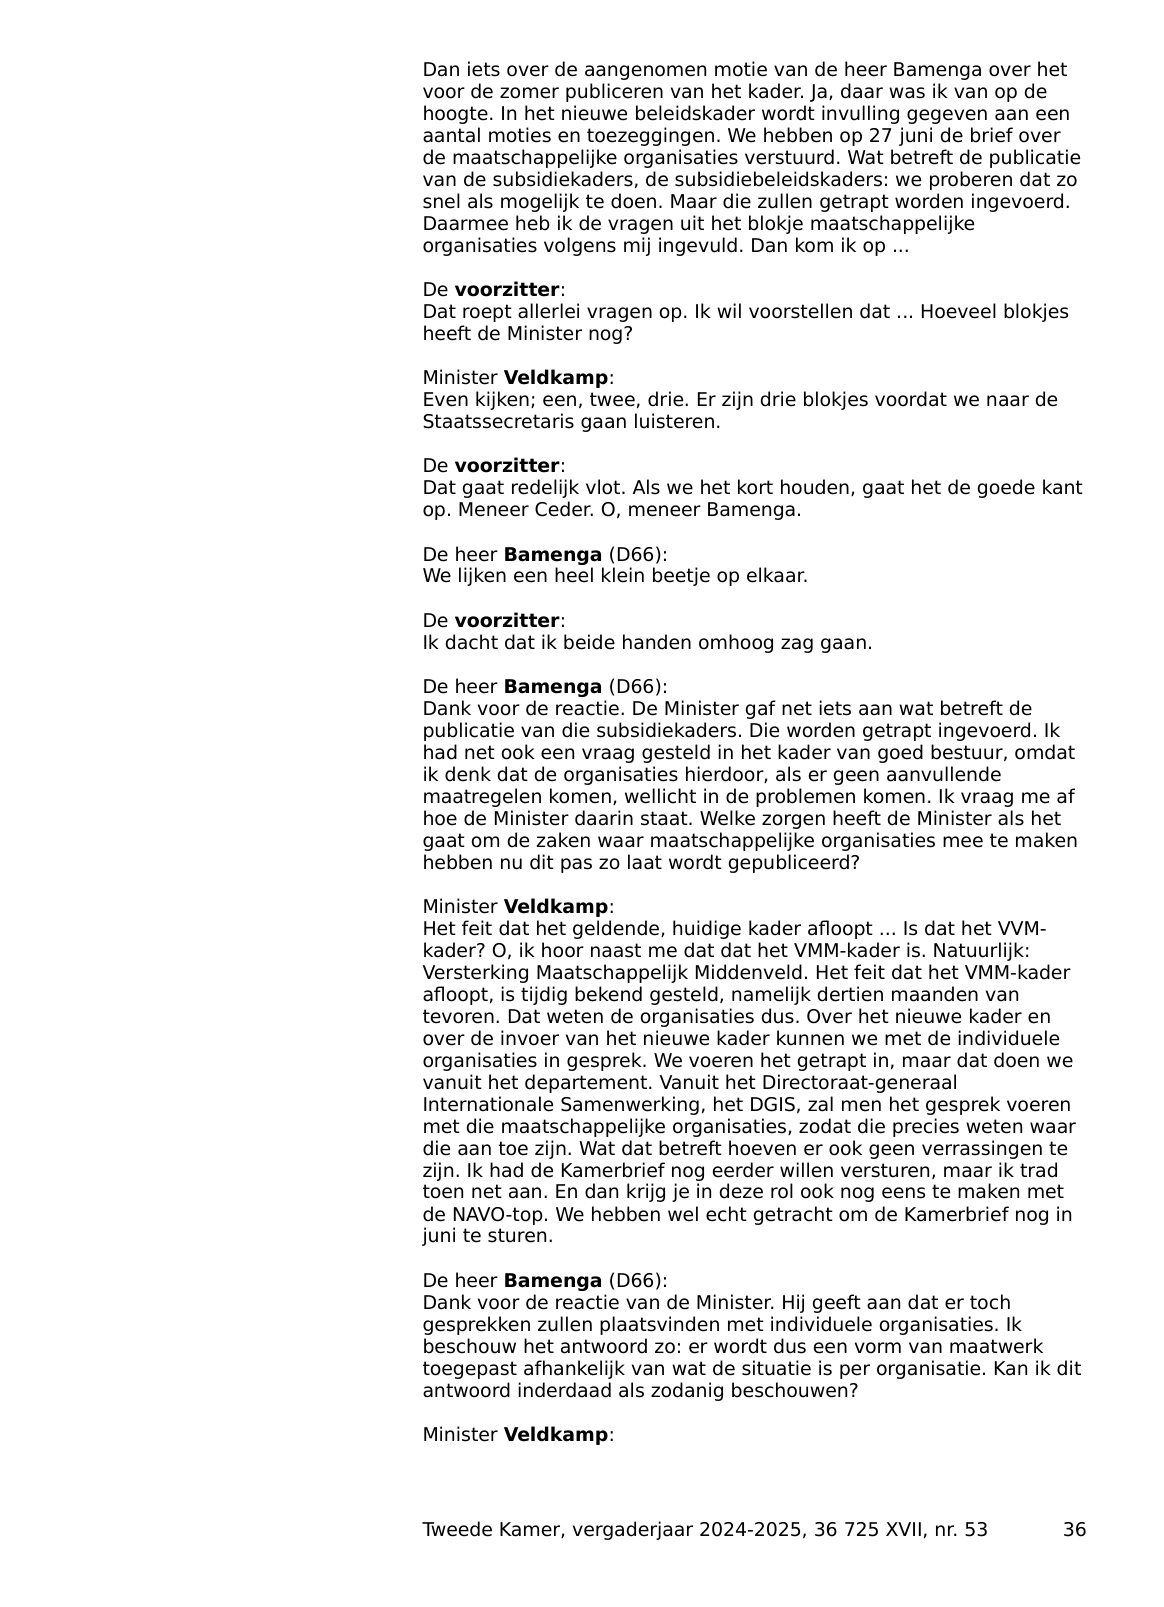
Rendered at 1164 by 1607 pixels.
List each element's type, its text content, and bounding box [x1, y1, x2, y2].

text Minister Veldkamp: [422, 1424, 1087, 1446]
text We lijken een heel klein beetje op elkaar. [422, 565, 1087, 587]
text De heer Bamenga (D66): [422, 676, 1087, 698]
text Dat roept allerlei vragen op. Ik wil voorstellen dat ... Hoeveel blokjes heeft de Minister nog? [422, 301, 1087, 345]
text Dat gaat redelijk vlot. Als we het kort houden, gaat het de goede kant op. Meneer Ceder. O, meneer Bamenga. [422, 477, 1087, 521]
text Minister Veldkamp: [422, 367, 1087, 389]
text Ik dacht dat ik beide handen omhoog zag gaan. [422, 632, 1087, 653]
text Minister Veldkamp: [422, 896, 1087, 918]
text Daarmee heb ik de vragen uit het blokje maatschappelijke organisaties volgens mij ingevuld. Dan kom ik op ... [422, 213, 1087, 257]
text De voorzitter: [422, 455, 1087, 477]
text De heer Bamenga (D66): [422, 543, 1087, 565]
text Het feit dat het geldende, huidige kader afloopt ... Is dat het VVM-kader? O, ik hoor naast me dat dat het VMM-kader is. Natuurlijk: Versterking Maatschappelijk Middenveld. Het feit dat het VMM-kader afloopt, is tijdig bekend gesteld, namelijk dertien maanden van tevoren. Dat weten de organisaties dus. Over het nieuwe kader en over de invoer van het nieuwe kader kunnen we met de individuele organisaties in gesprek. We voeren het getrapt in, maar dat doen we vanuit het departement. Vanuit het Directoraat-generaal Internationale Samenwerking, het DGIS, zal men het gesprek voeren met die maatschappelijke organisaties, zodat die precies weten waar die aan toe zijn. Wat dat betreft hoeven er ook geen verrassingen te zijn. Ik had de Kamerbrief nog eerder willen versturen, maar ik trad toen net aan. En dan krijg je in deze rol ook nog eens te maken met de NAVO-top. We hebben wel echt getracht om de Kamerbrief nog in juni te sturen. [422, 918, 1087, 1247]
text De voorzitter: [422, 279, 1087, 301]
text Even kijken; een, twee, drie. Er zijn drie blokjes voordat we naar de Staatssecretaris gaan luisteren. [422, 389, 1087, 433]
text De voorzitter: [422, 609, 1087, 632]
text Dank voor de reactie. De Minister gaf net iets aan wat betreft de publicatie van die subsidiekaders. Die worden getrapt ingevoerd. Ik had net ook een vraag gesteld in het kader van goed bestuur, omdat ik denk dat de organisaties hierdoor, als er geen aanvullende maatregelen komen, wellicht in de problemen komen. Ik vraag me af hoe de Minister daarin staat. Welke zorgen heeft de Minister als het gaat om de zaken waar maatschappelijke organisaties mee te maken hebben nu dit pas zo laat wordt gepubliceerd? [422, 698, 1087, 873]
text Dan iets over de aangenomen motie van de heer Bamenga over het voor de zomer publiceren van het kader. Ja, daar was ik van op de hoogte. In het nieuwe beleidskader wordt invulling gegeven aan een aantal moties en toezeggingen. We hebben op 27 juni de brief over de maatschappelijke organisaties verstuurd. Wat betreft de publicatie van de subsidiekaders, de subsidiebeleidskaders: we proberen dat zo snel als mogelijk te doen. Maar die zullen getrapt worden ingevoerd. [422, 59, 1087, 213]
text De heer Bamenga (D66): [422, 1269, 1087, 1292]
text Dank voor de reactie van de Minister. Hij geeft aan dat er toch gesprekken zullen plaatsvinden met individuele organisaties. Ik beschouw het antwoord zo: er wordt dus een vorm van maatwerk toegepast afhankelijk van wat de situatie is per organisatie. Kan ik dit antwoord inderdaad als zodanig beschouwen? [422, 1292, 1087, 1401]
